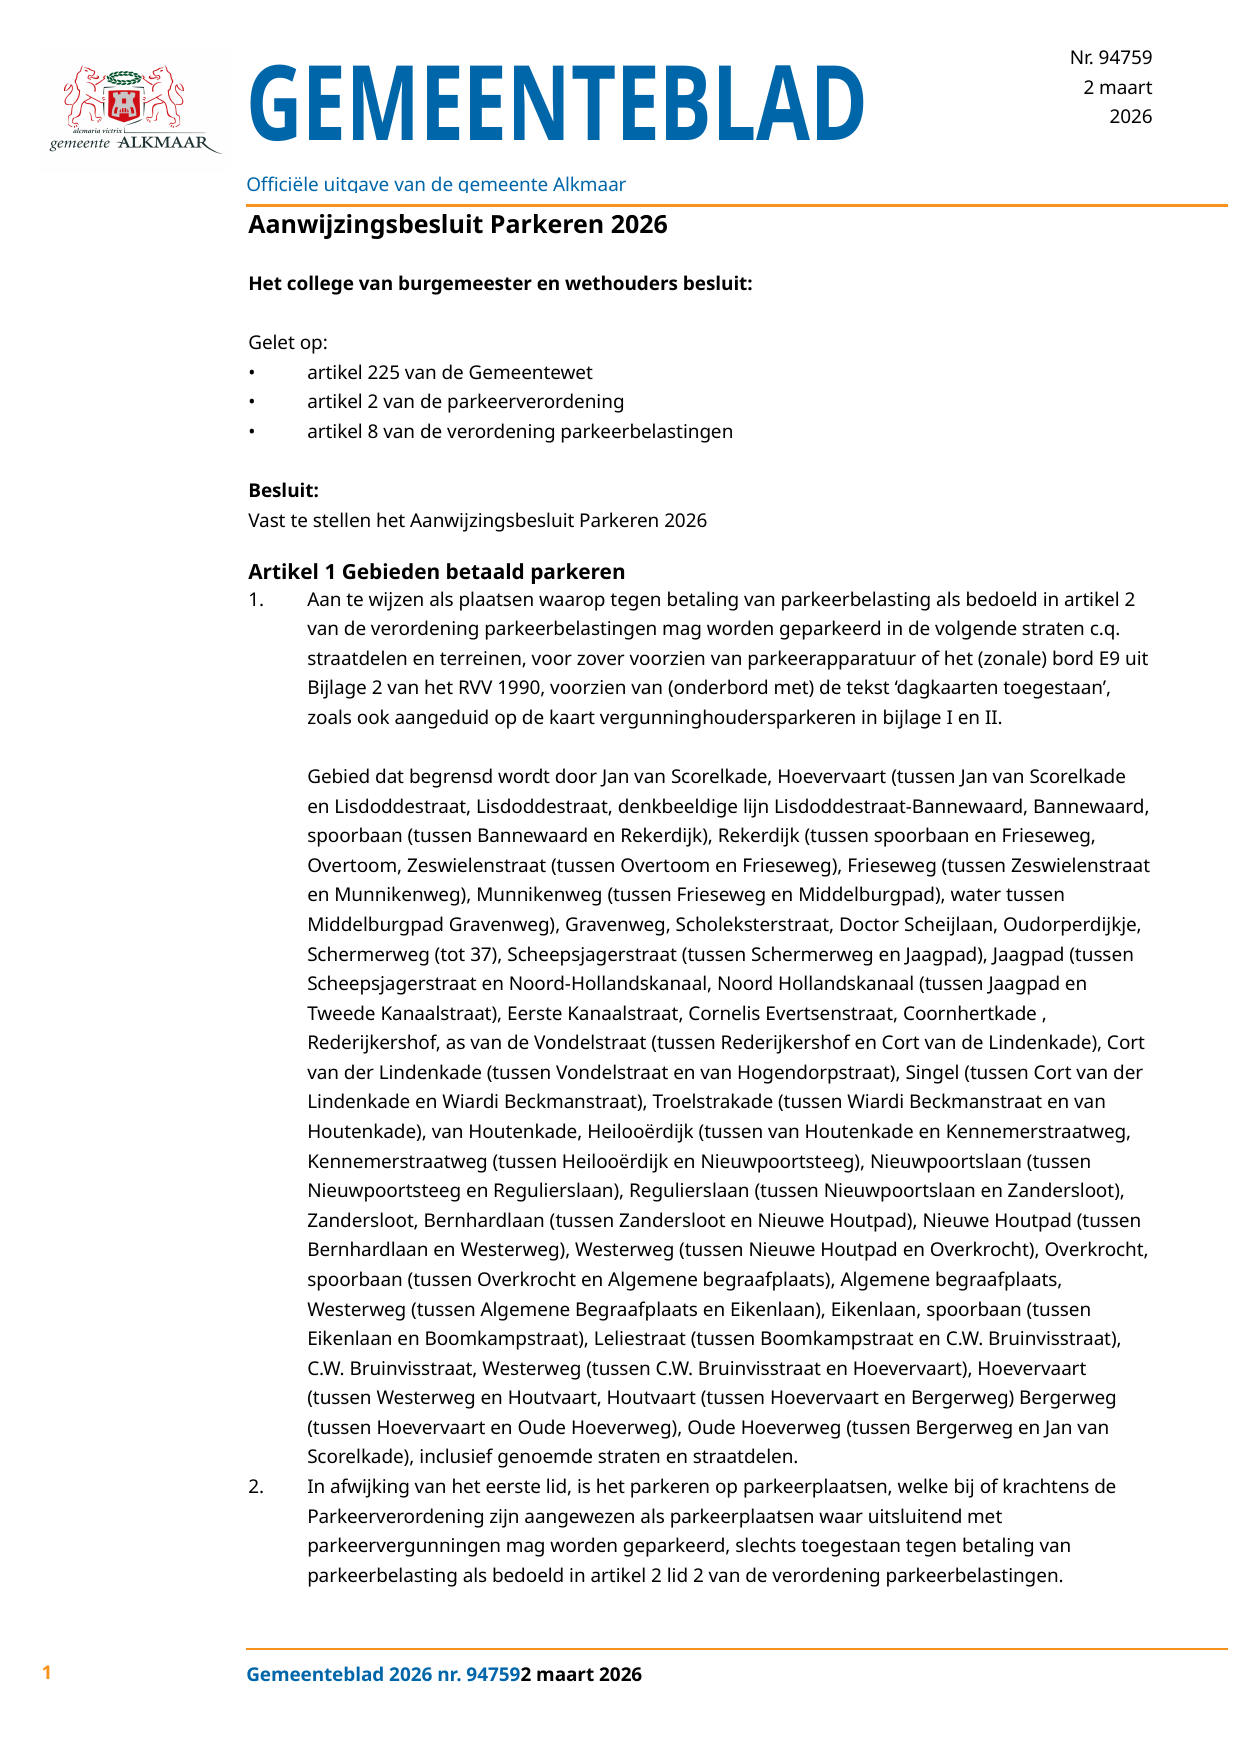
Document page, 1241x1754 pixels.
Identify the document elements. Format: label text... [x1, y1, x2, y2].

text Aanwijzingsbesluit Parkeren 2026 [248, 207, 1152, 241]
list artikel 2 van de parkeerverordening [248, 389, 1152, 414]
list artikel 8 van de verordening parkeerbelastingen [248, 418, 1152, 444]
text Gelet op: [248, 329, 1152, 355]
list Aan te wijzen als plaatsen waarop tegen betaling van parkeerbelasting als bedoeld in artikel 2 van de verordening parkeerbelastingen mag worden geparkeerd in de volgende straten c.q. straatdelen en terreinen, voor zover voorzien van parkeerapparatuur of het (zonale) bord E9 uit Bijlage 2 van het RVV 1990, voorzien van (onderbord met) de tekst ‘dagkaarten toegestaan’, zoals ook aangeduid op de kaart vergunninghoudersparkeren in bijlage I en II. [248, 586, 1152, 730]
text Vast te stellen het Aanwijzingsbesluit Parkeren 2026 [248, 507, 1152, 533]
list Gebied dat begrensd wordt door Jan van Scorelkade, Hoevervaart (tussen Jan van Scorelkade en Lisdoddestraat, Lisdoddestraat, denkbeeldige lijn Lisdoddestraat-Bannewaard, Bannewaard, spoorbaan (tussen Bannewaard en Rekerdijk), Rekerdijk (tussen spoorbaan en Frieseweg, Overtoom, Zeswielenstraat (tussen Overtoom en Frieseweg), Frieseweg (tussen Zeswielenstraat en Munnikenweg), Munnikenweg (tussen Frieseweg en Middelburgpad), water tussen Middelburgpad Gravenweg), Gravenweg, Scholeksterstraat, Doctor Scheijlaan, Oudorperdijkje, Schermerweg (tot 37), Scheepsjagerstraat (tussen Schermerweg en Jaagpad), Jaagpad (tussen Scheepsjagerstraat en Noord-Hollandskanaal, Noord Hollandskanaal (tussen Jaagpad en Tweede Kanaalstraat), Eerste Kanaalstraat, Cornelis Evertsenstraat, Coornhertkade , Rederijkershof, as van de Vondelstraat (tussen Rederijkershof en Cort van de Lindenkade), Cort van der Lindenkade (tussen Vondelstraat en van Hogendorpstraat), Singel (tussen Cort van der Lindenkade en Wiardi Beckmanstraat), Troelstrakade (tussen Wiardi Beckmanstraat en van Houtenkade), van Houtenkade, Heilooërdijk (tussen van Houtenkade en Kennemerstraatweg, Kennemerstraatweg (tussen Heilooërdijk en Nieuwpoortsteeg), Nieuwpoortslaan (tussen Nieuwpoortsteeg en Regulierslaan), Regulierslaan (tussen Nieuwpoortslaan en Zandersloot), Zandersloot, Bernhardlaan (tussen Zandersloot en Nieuwe Houtpad), Nieuwe Houtpad (tussen Bernhardlaan en Westerweg), Westerweg (tussen Nieuwe Houtpad en Overkrocht), Overkrocht, spoorbaan (tussen Overkrocht en Algemene begraafplaats), Algemene begraafplaats, Westerweg (tussen Algemene Begraafplaats en Eikenlaan), Eikenlaan, spoorbaan (tussen Eikenlaan en Boomkampstraat), Leliestraat (tussen Boomkampstraat en C.W. Bruinvisstraat), C.W. Bruinvisstraat, Westerweg (tussen C.W. Bruinvisstraat en Hoevervaart), Hoevervaart (tussen Westerweg en Houtvaart, Houtvaart (tussen Hoevervaart en Bergerweg) Bergerweg (tussen Hoevervaart en Oude Hoeverweg), Oude Hoeverweg (tussen Bergerweg en Jan van Scorelkade), inclusief genoemde straten en straatdelen. [248, 763, 1152, 1469]
list In afwijking van het eerste lid, is het parkeren op parkeerplaatsen, welke bij of krachtens de Parkeerverordening zijn aangewezen als parkeerplaatsen waar uitsluitend met parkeervergunningen mag worden geparkeerd, slechts toegestaan tegen betaling van parkeerbelasting als bedoeld in artikel 2 lid 2 van de verordening parkeerbelastingen. [248, 1473, 1152, 1588]
list artikel 225 van de Gemeentewet [248, 359, 1152, 385]
text Artikel 1 Gebieden betaald parkeren [248, 557, 1152, 586]
picture [41, 47, 231, 172]
text Het college van burgemeester en wethouders besluit: [248, 270, 1152, 296]
text Besluit: [248, 477, 1152, 503]
